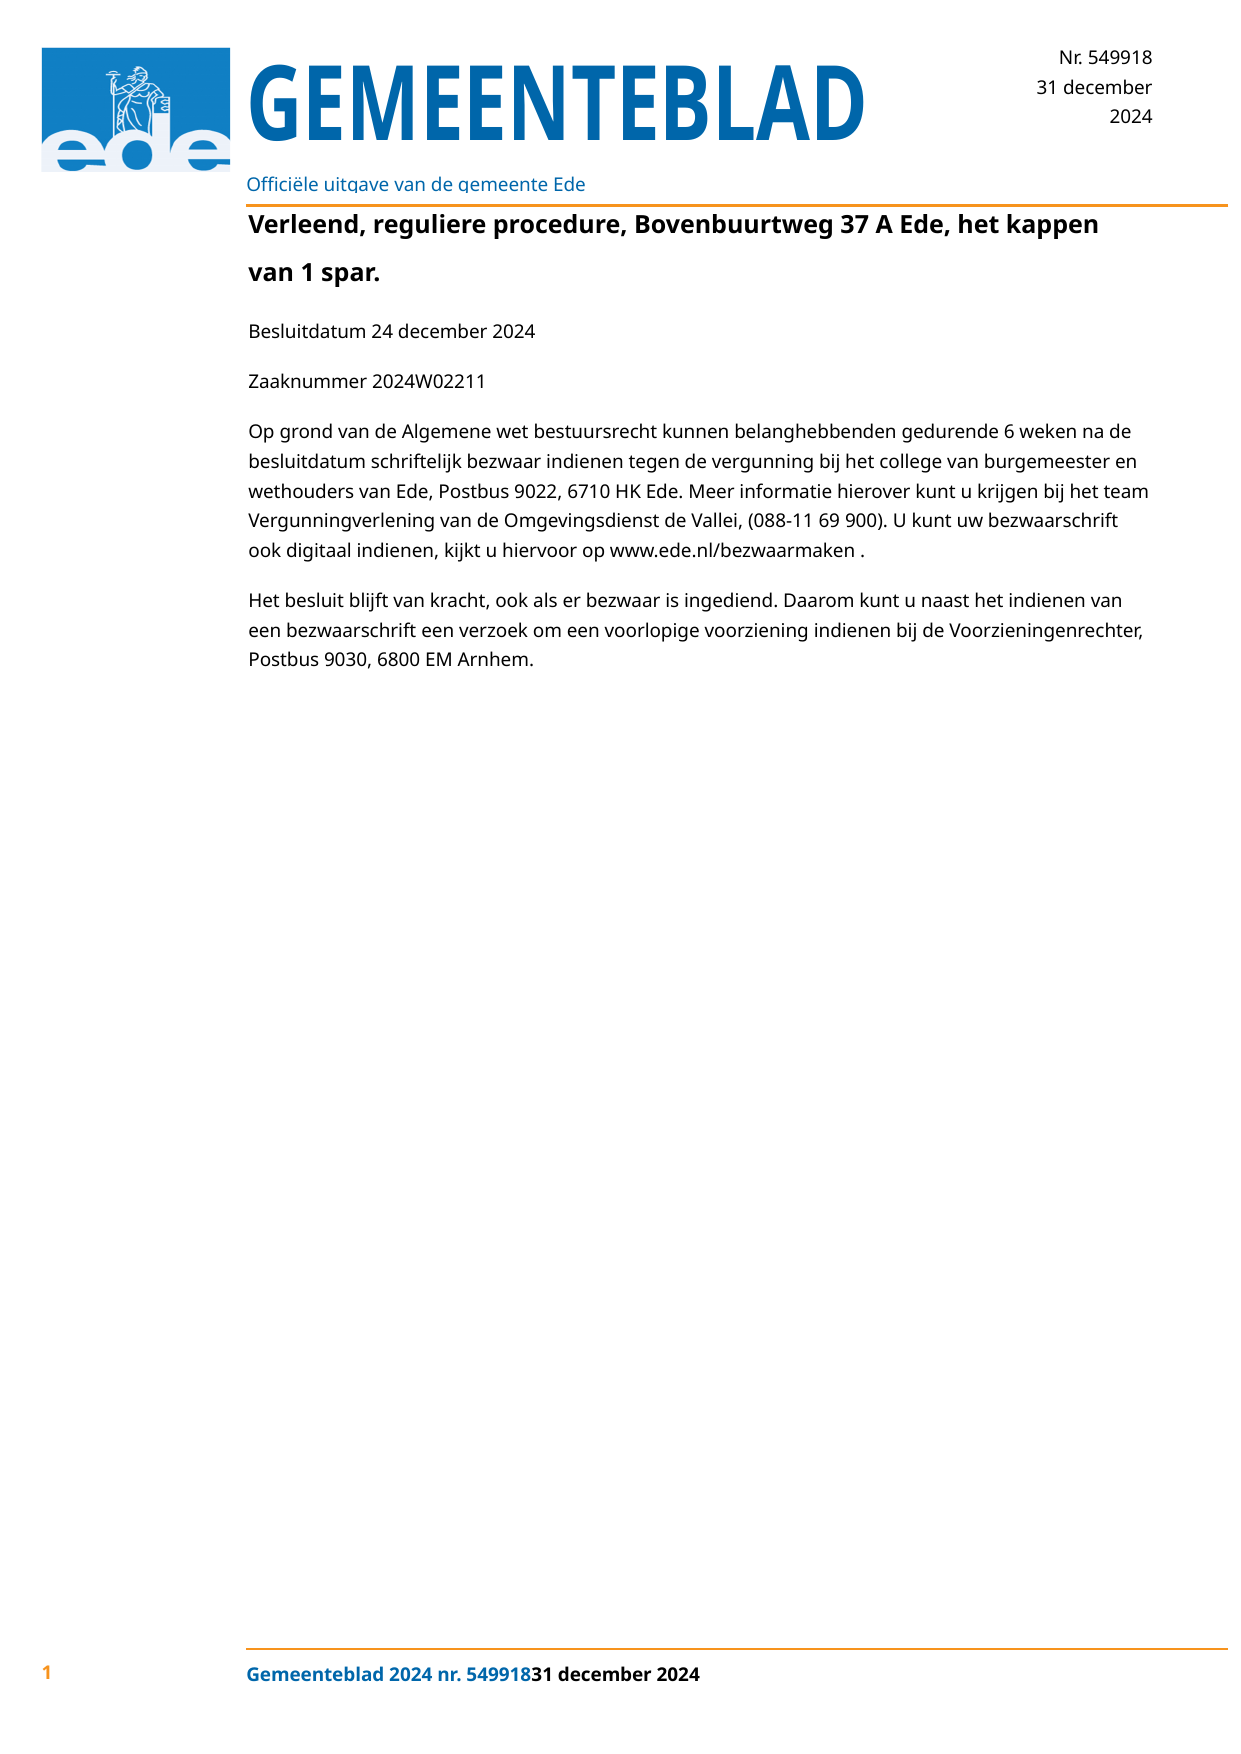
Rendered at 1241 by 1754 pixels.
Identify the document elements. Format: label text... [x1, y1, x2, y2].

text Besluitdatum 24 december 2024 [248, 318, 1152, 344]
picture [41, 47, 231, 172]
text Verleend, reguliere procedure, Bovenbuurtweg 37 A Ede, het kappen van 1 spar. [248, 207, 1152, 288]
text Het besluit blijft van kracht, ook als er bezwaar is ingediend. Daarom kunt u naast het indienen van een bezwaarschrift een verzoek om een voorlopige voorziening indienen bij de Voorzieningenrechter, Postbus 9030, 6800 EM Arnhem. [248, 587, 1152, 672]
text Zaaknummer 2024W02211 [248, 368, 1152, 394]
text Op grond van de Algemene wet bestuursrecht kunnen belanghebbenden gedurende 6 weken na de besluitdatum schriftelijk bezwaar indienen tegen de vergunning bij het college van burgemeester en wethouders van Ede, Postbus 9022, 6710 HK Ede. Meer informatie hierover kunt u krijgen bij het team Vergunningverlening van de Omgevingsdienst de Vallei, (088-11 69 900). U kunt uw bezwaarschrift ook digitaal indienen, kijkt u hiervoor op www.ede.nl/bezwaarmaken . [248, 419, 1152, 563]
